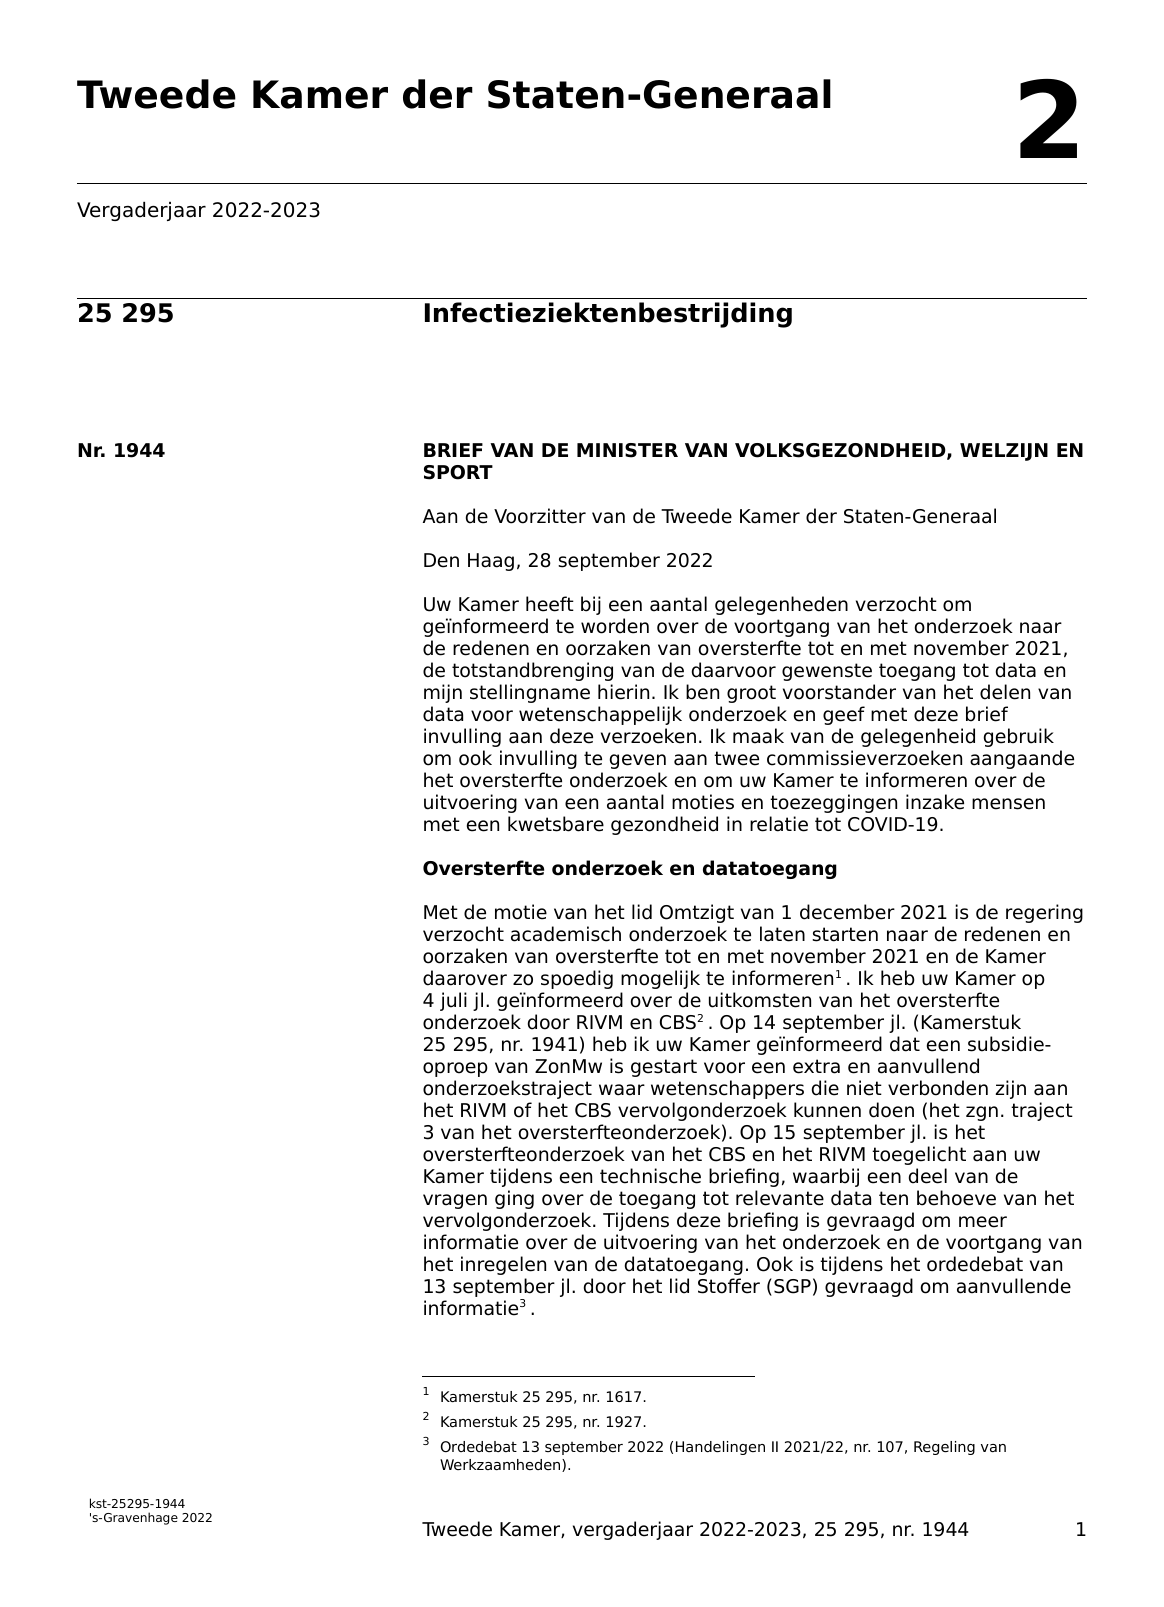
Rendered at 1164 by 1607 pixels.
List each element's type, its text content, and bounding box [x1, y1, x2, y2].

subtitle Oversterfte onderzoek en datatoegang [422, 858, 1087, 880]
text Den Haag, 28 september 2022 [422, 550, 1087, 572]
text 's-Gravenhage 2022 [88, 1511, 323, 1525]
text Met de motie van het lid Omtzigt van 1 december 2021 is de regering verzocht academisch onderzoek te laten starten naar de redenen en oorzaken van oversterfte tot en met november 2021 en de Kamer daarover zo spoedig mogelijk te informeren. Ik heb uw Kamer op 4 juli jl. geïnformeerd over de uitkomsten van het oversterfte onderzoek door RIVM en CBS. Op 14 september jl. (Kamerstuk 25 295, nr. 1941) heb ik uw Kamer geïnformeerd dat een subsidie-oproep van ZonMw is gestart voor een extra en aanvullend onderzoekstraject waar wetenschappers die niet verbonden zijn aan het RIVM of het CBS vervolgonderzoek kunnen doen (het zgn. traject 3 van het oversterfteonderzoek). Op 15 september jl. is het oversterfteonderzoek van het CBS en het RIVM toegelicht aan uw Kamer tijdens een technische briefing, waarbij een deel van de vragen ging over de toegang tot relevante data ten behoeve van het vervolgonderzoek. Tijdens deze briefing is gevraagd om meer informatie over de uitvoering van het onderzoek en de voortgang van het inregelen van de datatoegang. Ook is tijdens het ordedebat van 13 september jl. door het lid Stoffer (SGP) gevraagd om aanvullende informatie. [422, 902, 1087, 1320]
table_header 2 [886, 59, 1087, 183]
text Kamerstuk 25 295, nr. 1617. [422, 1385, 1087, 1407]
subtitle 25 295 Infectieziektenbestrijding [77, 299, 1087, 329]
text kst-25295-1944 [88, 1497, 323, 1511]
table_header Tweede Kamer der Staten-Generaal [77, 59, 886, 183]
text Aan de Voorzitter van de Tweede Kamer der Staten-Generaal [422, 506, 1087, 528]
table_cell Vergaderjaar 2022-2023 [77, 184, 1087, 298]
subtitle Nr. 1944 BRIEF VAN DE MINISTER VAN VOLKSGEZONDHEID, WELZIJN EN SPORT [77, 440, 1087, 484]
text Kamerstuk 25 295, nr. 1927. [422, 1410, 1087, 1432]
text Uw Kamer heeft bij een aantal gelegenheden verzocht om geïnformeerd te worden over de voortgang van het onderzoek naar de redenen en oorzaken van oversterfte tot en met november 2021, de totstandbrenging van de daarvoor gewenste toegang tot data en mijn stellingname hierin. Ik ben groot voorstander van het delen van data voor wetenschappelijk onderzoek en geef met deze brief invulling aan deze verzoeken. Ik maak van de gelegenheid gebruik om ook invulling te geven aan twee commissieverzoeken aangaande het oversterfte onderzoek en om uw Kamer te informeren over de uitvoering van een aantal moties en toezeggingen inzake mensen met een kwetsbare gezondheid in relatie tot COVID-19. [422, 594, 1087, 836]
text Ordedebat 13 september 2022 (Handelingen II 2021/22, nr. 107, Regeling van Werkzaamheden). [422, 1435, 1087, 1474]
